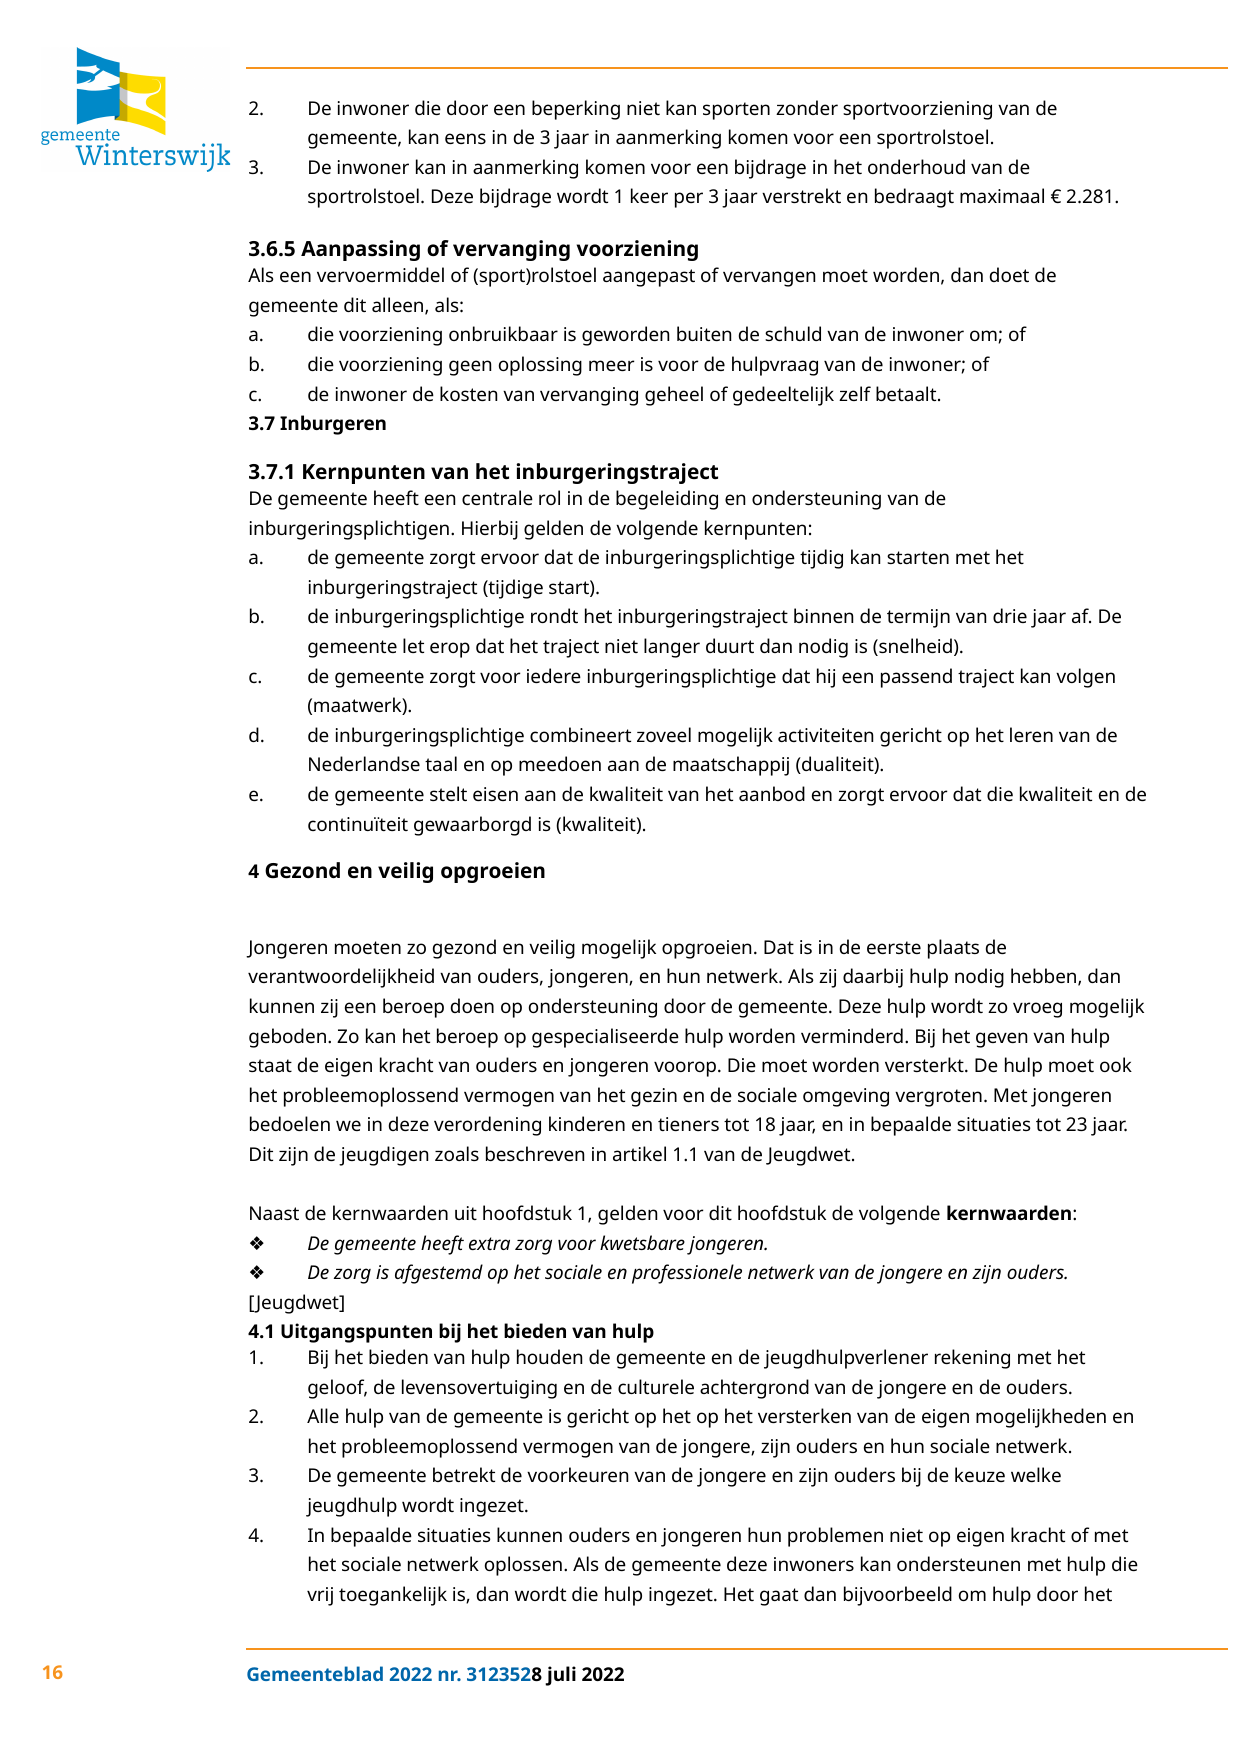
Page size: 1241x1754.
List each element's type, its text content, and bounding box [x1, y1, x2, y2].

list die voorziening onbruikbaar is geworden buiten de schuld van de inwoner om; of [248, 322, 1152, 347]
text De gemeente heeft een centrale rol in de begeleiding en ondersteuning van de inburgeringsplichtigen. Hierbij gelden de volgende kernpunten: [248, 485, 1152, 541]
text Naast de kernwaarden uit hoofdstuk 1, gelden voor dit hoofdstuk de volgende kernwaarden: [248, 1200, 1152, 1226]
text 3.7.1 Kernpunten van het inburgeringstraject [248, 457, 1152, 485]
list de gemeente zorgt voor iedere inburgeringsplichtige dat hij een passend traject kan volgen (maatwerk). [248, 663, 1152, 718]
text Jongeren moeten zo gezond en veilig mogelijk opgroeien. Dat is in de eerste plaats de verantwoordelijkheid van ouders, jongeren, en hun netwerk. Als zij daarbij hulp nodig hebben, dan kunnen zij een beroep doen op ondersteuning door de gemeente. Deze hulp wordt zo vroeg mogelijk geboden. Zo kan het beroep op gespecialiseerde hulp worden verminderd. Bij het geven van hulp staat de eigen kracht van ouders en jongeren voorop. Die moet worden versterkt. De hulp moet ook het probleemoplossend vermogen van het gezin en de sociale omgeving vergroten. Met jongeren bedoelen we in deze verordening kinderen en tieners tot 18 jaar, en in bepaalde situaties tot 23 jaar. Dit zijn de jeugdigen zoals beschreven in artikel 1.1 van de Jeugdwet. [248, 934, 1152, 1167]
list de gemeente stelt eisen aan de kwaliteit van het aanbod en zorgt ervoor dat die kwaliteit en de continuïteit gewaarborgd is (kwaliteit). [248, 781, 1152, 836]
list de gemeente zorgt ervoor dat de inburgeringsplichtige tijdig kan starten met het inburgeringstraject (tijdige start). [248, 544, 1152, 600]
list de inburgeringsplichtige combineert zoveel mogelijk activiteiten gericht op het leren van de Nederlandse taal en op meedoen aan de maatschappij (dualiteit). [248, 722, 1152, 777]
list De inwoner kan in aanmerking komen voor een bijdrage in het onderhoud van de sportrolstoel. Deze bijdrage wordt 1 keer per 3 jaar verstrekt en bedraagt maximaal € 2.281. [248, 154, 1152, 209]
text Als een vervoermiddel of (sport)rolstoel aangepast of vervangen moet worden, dan doet de gemeente dit alleen, als: [248, 262, 1152, 318]
text 3.6.5 Aanpassing of vervanging voorziening [248, 234, 1152, 262]
list In bepaalde situaties kunnen ouders en jongeren hun problemen niet op eigen kracht of met het sociale netwerk oplossen. Als de gemeente deze inwoners kan ondersteunen met hulp die vrij toegankelijk is, dan wordt die hulp ingezet. Het gaat dan bijvoorbeeld om hulp door het [248, 1522, 1152, 1607]
text 4.1 Uitgangspunten bij het bieden van hulp [248, 1319, 1152, 1344]
list Bij het bieden van hulp houden de gemeente en de jeugdhulpverlener rekening met het geloof, de levensovertuiging en de culturele achtergrond van de jongere en de ouders. [248, 1344, 1152, 1400]
picture [225, 153, 231, 162]
list De gemeente heeft extra zorg voor kwetsbare jongeren. [248, 1230, 1152, 1256]
list De gemeente betrekt de voorkeuren van de jongere en zijn ouders bij de keuze welke jeugdhulp wordt ingezet. [248, 1463, 1152, 1518]
text 3.7 Inburgeren [248, 410, 1152, 436]
list de inburgeringsplichtige rondt het inburgeringstraject binnen de termijn van drie jaar af. De gemeente let erop dat het traject niet langer duurt dan nodig is (snelheid). [248, 604, 1152, 659]
picture [41, 47, 231, 172]
list die voorziening geen oplossing meer is voor de hulpvraag van de inwoner; of [248, 351, 1152, 377]
text [Jeugdwet] [248, 1289, 1152, 1315]
list De inwoner die door een beperking niet kan sporten zonder sportvoorziening van de gemeente, kan eens in de 3 jaar in aanmerking komen voor een sportrolstoel. [248, 95, 1152, 150]
list De zorg is afgestemd op het sociale en professionele netwerk van de jongere en zijn ouders. [248, 1259, 1152, 1285]
text 4 Gezond en veilig opgroeien [248, 856, 1152, 885]
list Alle hulp van de gemeente is gericht op het op het versterken van de eigen mogelijkheden en het probleemoplossend vermogen van de jongere, zijn ouders en hun sociale netwerk. [248, 1403, 1152, 1459]
list de inwoner de kosten van vervanging geheel of gedeeltelijk zelf betaalt. [248, 381, 1152, 406]
